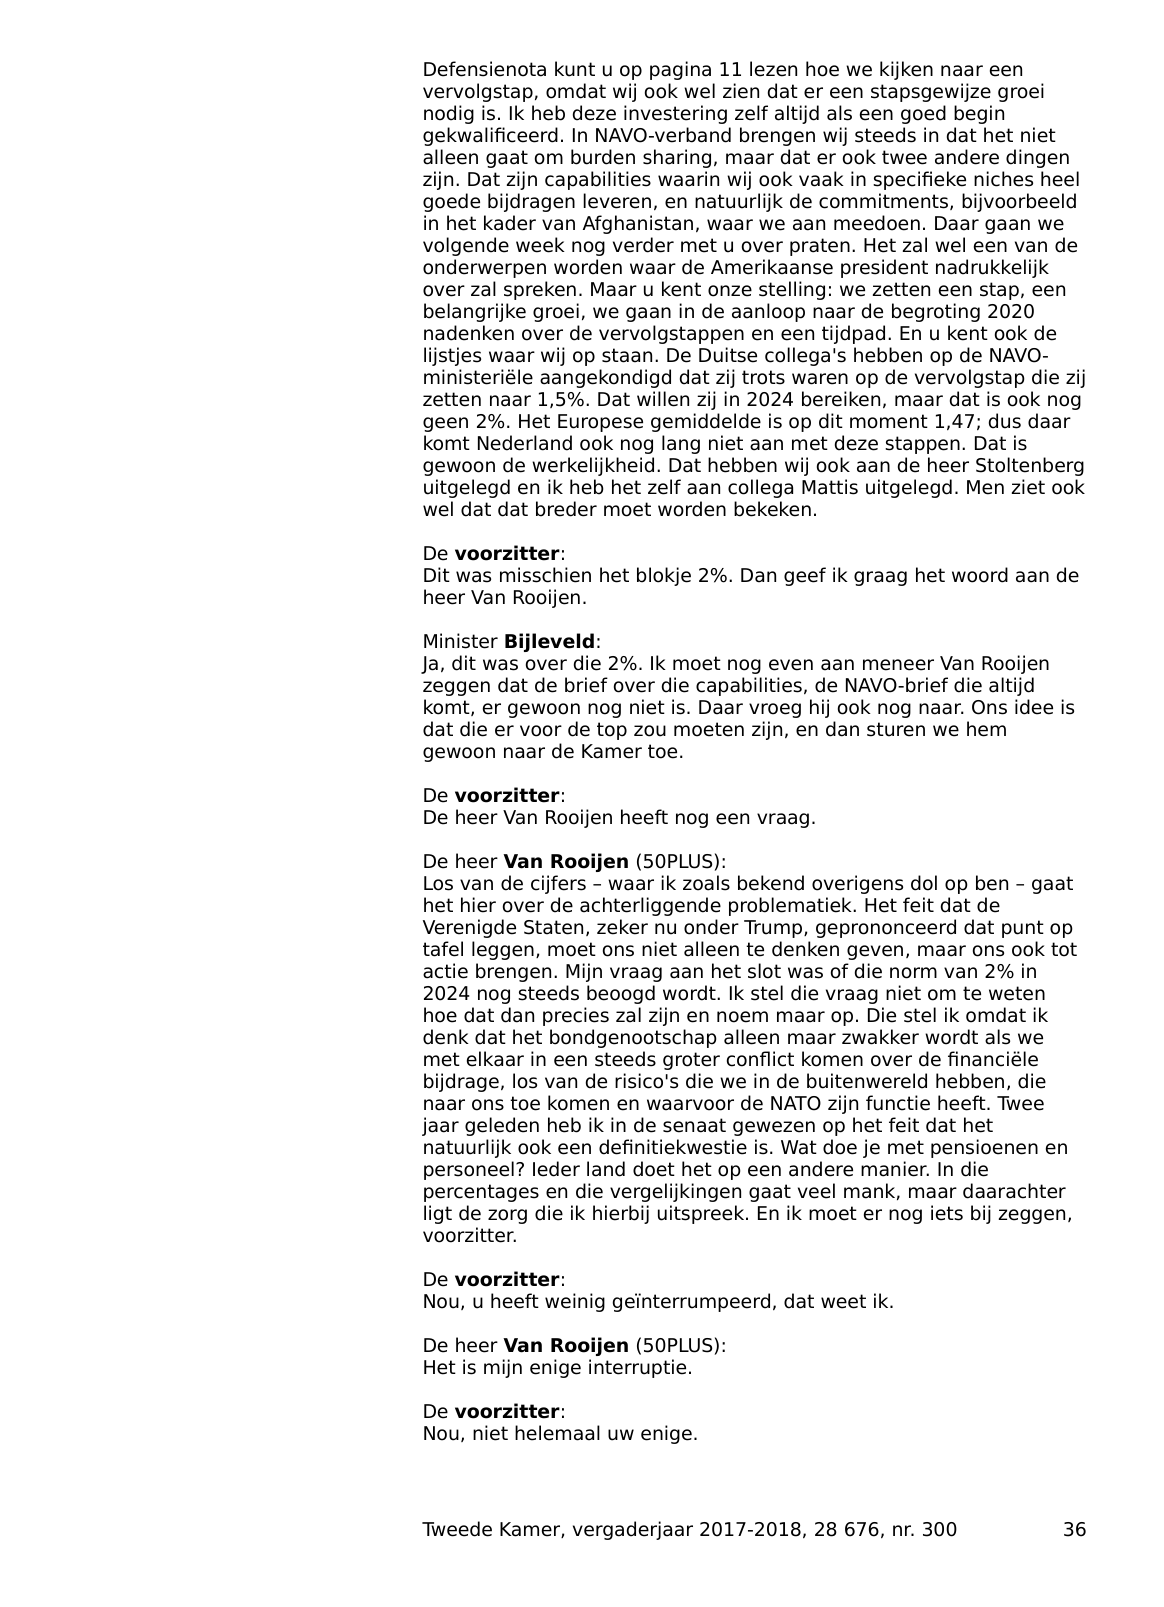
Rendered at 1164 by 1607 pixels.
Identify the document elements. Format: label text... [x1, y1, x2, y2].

text Defensienota kunt u op pagina 11 lezen hoe we kijken naar een vervolgstap, omdat wij ook wel zien dat er een stapsgewijze groei nodig is. Ik heb deze investering zelf altijd als een goed begin gekwalificeerd. In NAVO-verband brengen wij steeds in dat het niet alleen gaat om burden sharing, maar dat er ook twee andere dingen zijn. Dat zijn capabilities waarin wij ook vaak in specifieke niches heel goede bijdragen leveren, en natuurlijk de commitments, bijvoorbeeld in het kader van Afghanistan, waar we aan meedoen. Daar gaan we volgende week nog verder met u over praten. Het zal wel een van de onderwerpen worden waar de Amerikaanse president nadrukkelijk over zal spreken. Maar u kent onze stelling: we zetten een stap, een belangrijke groei, we gaan in de aanloop naar de begroting 2020 nadenken over de vervolgstappen en een tijdpad. En u kent ook de lijstjes waar wij op staan. De Duitse collega's hebben op de NAVO-ministeriële aangekondigd dat zij trots waren op de vervolgstap die zij zetten naar 1,5%. Dat willen zij in 2024 bereiken, maar dat is ook nog geen 2%. Het Europese gemiddelde is op dit moment 1,47; dus daar komt Nederland ook nog lang niet aan met deze stappen. Dat is gewoon de werkelijkheid. Dat hebben wij ook aan de heer Stoltenberg uitgelegd en ik heb het zelf aan collega Mattis uitgelegd. Men ziet ook wel dat dat breder moet worden bekeken. [422, 59, 1087, 521]
text De voorzitter: [422, 543, 1087, 565]
text De heer Van Rooijen heeft nog een vraag. [422, 807, 1087, 829]
text Nou, niet helemaal uw enige. [422, 1423, 1087, 1445]
text Minister Bijleveld: [422, 631, 1087, 653]
text De voorzitter: [422, 1269, 1087, 1291]
text Dit was misschien het blokje 2%. Dan geef ik graag het woord aan de heer Van Rooijen. [422, 565, 1087, 609]
text Los van de cijfers – waar ik zoals bekend overigens dol op ben – gaat het hier over de achterliggende problematiek. Het feit dat de Verenigde Staten, zeker nu onder Trump, geprononceerd dat punt op tafel leggen, moet ons niet alleen te denken geven, maar ons ook tot actie brengen. Mijn vraag aan het slot was of die norm van 2% in 2024 nog steeds beoogd wordt. Ik stel die vraag niet om te weten hoe dat dan precies zal zijn en noem maar op. Die stel ik omdat ik denk dat het bondgenootschap alleen maar zwakker wordt als we met elkaar in een steeds groter conflict komen over de financiële bijdrage, los van de risico's die we in de buitenwereld hebben, die naar ons toe komen en waarvoor de NATO zijn functie heeft. Twee jaar geleden heb ik in de senaat gewezen op het feit dat het natuurlijk ook een definitiekwestie is. Wat doe je met pensioenen en personeel? Ieder land doet het op een andere manier. In die percentages en die vergelijkingen gaat veel mank, maar daarachter ligt de zorg die ik hierbij uitspreek. En ik moet er nog iets bij zeggen, voorzitter. [422, 873, 1087, 1247]
text Nou, u heeft weinig geïnterrumpeerd, dat weet ik. [422, 1291, 1087, 1313]
text Het is mijn enige interruptie. [422, 1357, 1087, 1379]
text De heer Van Rooijen (50PLUS): [422, 1335, 1087, 1357]
text Ja, dit was over die 2%. Ik moet nog even aan meneer Van Rooijen zeggen dat de brief over die capabilities, de NAVO-brief die altijd komt, er gewoon nog niet is. Daar vroeg hij ook nog naar. Ons idee is dat die er voor de top zou moeten zijn, en dan sturen we hem gewoon naar de Kamer toe. [422, 653, 1087, 763]
text De voorzitter: [422, 1401, 1087, 1423]
text De heer Van Rooijen (50PLUS): [422, 851, 1087, 873]
text De voorzitter: [422, 785, 1087, 807]
